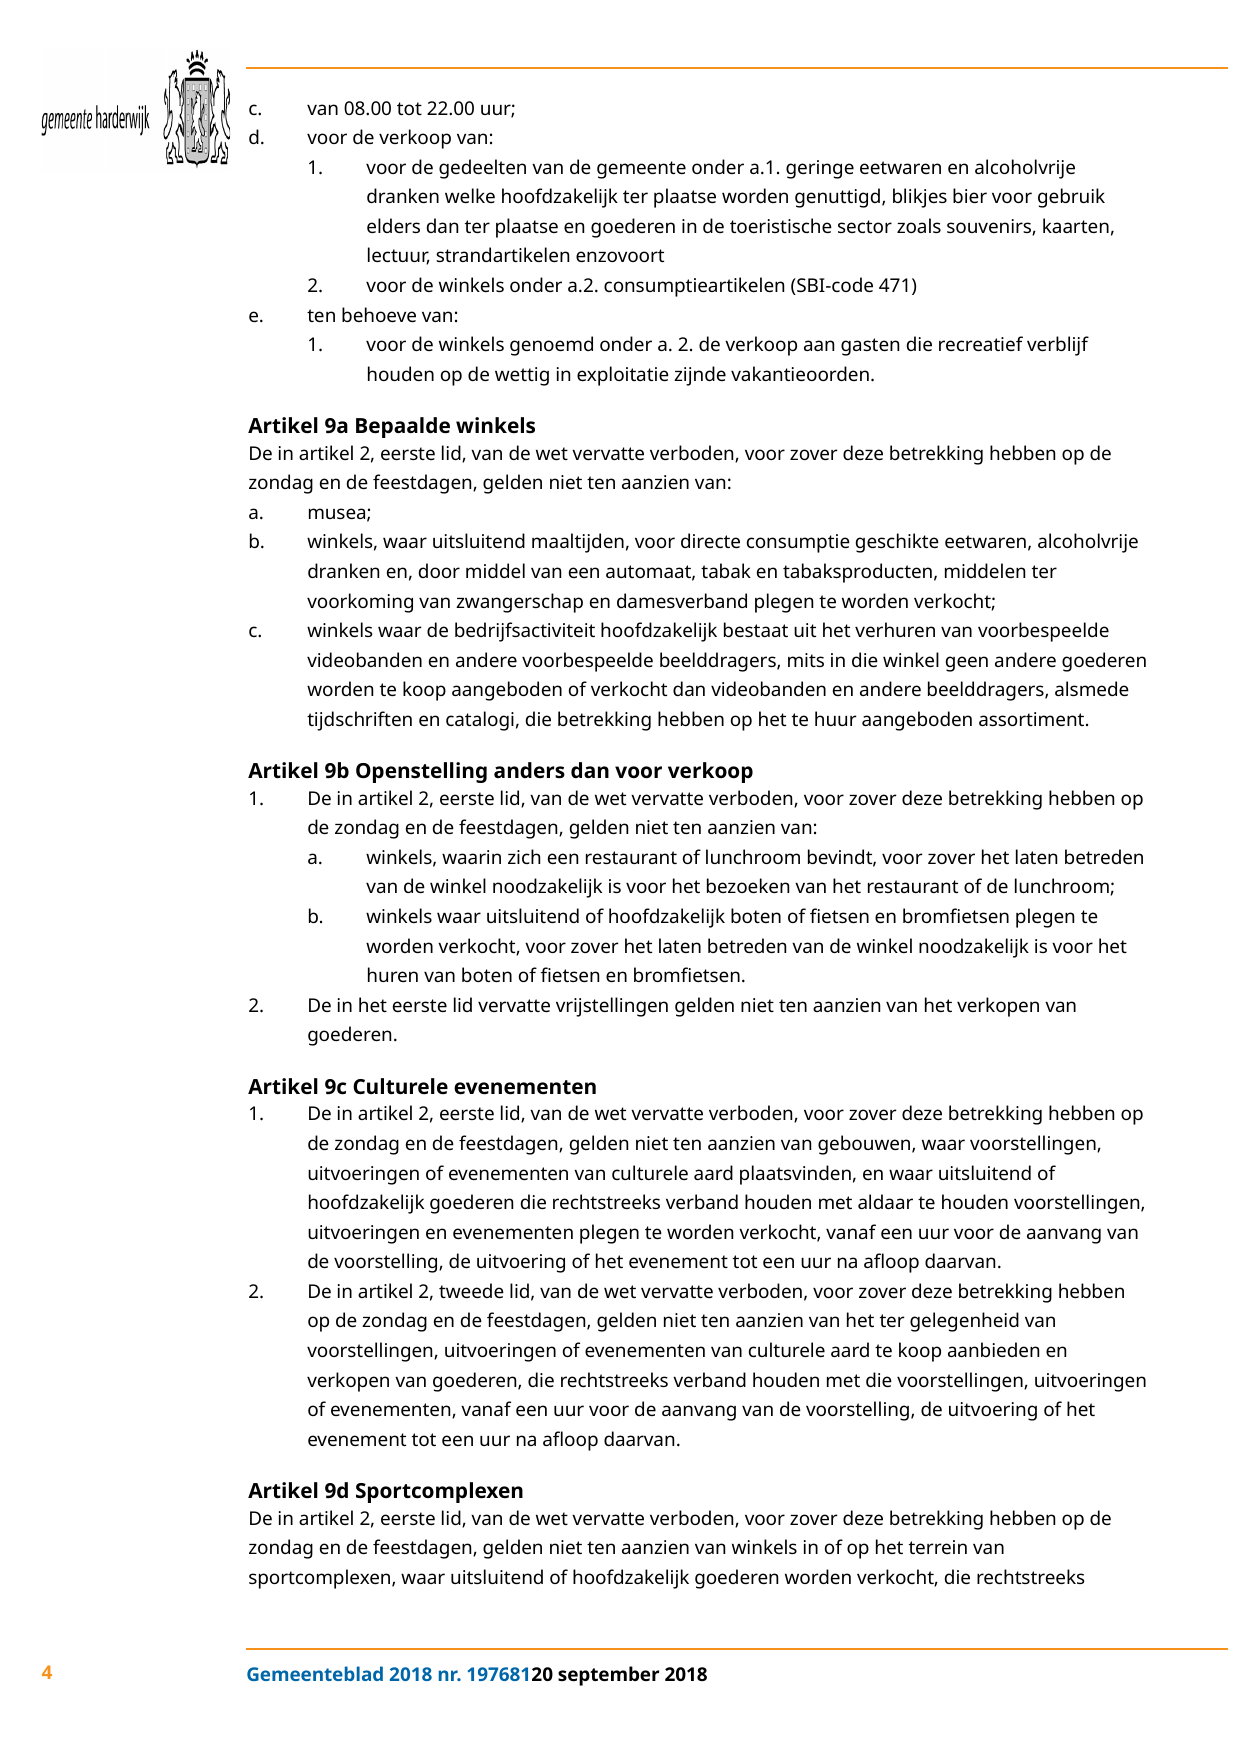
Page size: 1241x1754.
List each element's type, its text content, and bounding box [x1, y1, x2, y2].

list winkels, waarin zich een restaurant of lunchroom bevindt, voor zover het laten betreden van de winkel noodzakelijk is voor het bezoeken van het restaurant of de lunchroom; [307, 844, 1152, 899]
text De in artikel 2, eerste lid, van de wet vervatte verboden, voor zover deze betrekking hebben op de zondag en de feestdagen, gelden niet ten aanzien van winkels in of op het terrein van sportcomplexen, waar uitsluitend of hoofdzakelijk goederen worden verkocht, die rechtstreeks [248, 1505, 1152, 1590]
list De in artikel 2, eerste lid, van de wet vervatte verboden, voor zover deze betrekking hebben op de zondag en de feestdagen, gelden niet ten aanzien van: [248, 785, 1152, 840]
list winkels, waar uitsluitend maaltijden, voor directe consumptie geschikte eetwaren, alcoholvrije dranken en, door middel van een automaat, tabak en tabaksproducten, middelen ter voorkoming van zwangerschap en damesverband plegen te worden verkocht; [248, 529, 1152, 613]
text Artikel 9d Sportcomplexen [248, 1476, 1152, 1505]
text De in artikel 2, eerste lid, van de wet vervatte verboden, voor zover deze betrekking hebben op de zondag en de feestdagen, gelden niet ten aanzien van: [248, 440, 1152, 495]
text Artikel 9a Bepaalde winkels [248, 411, 1152, 440]
list De in artikel 2, tweede lid, van de wet vervatte verboden, voor zover deze betrekking hebben op de zondag en de feestdagen, gelden niet ten aanzien van het ter gelegenheid van voorstellingen, uitvoeringen of evenementen van culturele aard te koop aanbieden en verkopen van goederen, die rechtstreeks verband houden met die voorstellingen, uitvoeringen of evenementen, vanaf een uur voor de aanvang van de voorstelling, de uitvoering of het evenement tot een uur na afloop daarvan. [248, 1278, 1152, 1452]
text Artikel 9b Openstelling anders dan voor verkoop [248, 757, 1152, 785]
list voor de gedeelten van de gemeente onder a.1. geringe eetwaren en alcoholvrije dranken welke hoofdzakelijk ter plaatse worden genuttigd, blikjes bier voor gebruik elders dan ter plaatse en goederen in de toeristische sector zoals souvenirs, kaarten, lectuur, strandartikelen enzovoort [307, 154, 1152, 268]
list musea; [248, 499, 1152, 525]
list voor de winkels genoemd onder a. 2. de verkoop aan gasten die recreatief verblijf houden op de wettig in exploitatie zijnde vakantieoorden. [307, 331, 1152, 387]
list winkels waar uitsluitend of hoofdzakelijk boten of fietsen en bromfietsen plegen te worden verkocht, voor zover het laten betreden van de winkel noodzakelijk is voor het huren van boten of fietsen en bromfietsen. [307, 903, 1152, 988]
list De in het eerste lid vervatte vrijstellingen gelden niet ten aanzien van het verkopen van goederen. [248, 992, 1152, 1047]
list voor de winkels onder a.2. consumptieartikelen (SBI-code 471) [307, 272, 1152, 298]
list voor de verkoop van: [248, 124, 1152, 150]
picture [41, 47, 231, 172]
list ten behoeve van: [248, 302, 1152, 328]
text Artikel 9c Culturele evenementen [248, 1072, 1152, 1101]
list van 08.00 tot 22.00 uur; [248, 95, 1152, 121]
list De in artikel 2, eerste lid, van de wet vervatte verboden, voor zover deze betrekking hebben op de zondag en de feestdagen, gelden niet ten aanzien van gebouwen, waar voorstellingen, uitvoeringen of evenementen van culturele aard plaatsvinden, en waar uitsluitend of hoofdzakelijk goederen die rechtstreeks verband houden met aldaar te houden voorstellingen, uitvoeringen en evenementen plegen te worden verkocht, vanaf een uur voor de aanvang van de voorstelling, de uitvoering of het evenement tot een uur na afloop daarvan. [248, 1101, 1152, 1274]
list winkels waar de bedrijfsactiviteit hoofdzakelijk bestaat uit het verhuren van voorbespeelde videobanden en andere voorbespeelde beelddragers, mits in die winkel geen andere goederen worden te koop aangeboden of verkocht dan videobanden en andere beelddragers, alsmede tijdschriften en catalogi, die betrekking hebben op het te huur aangeboden assortiment. [248, 617, 1152, 732]
